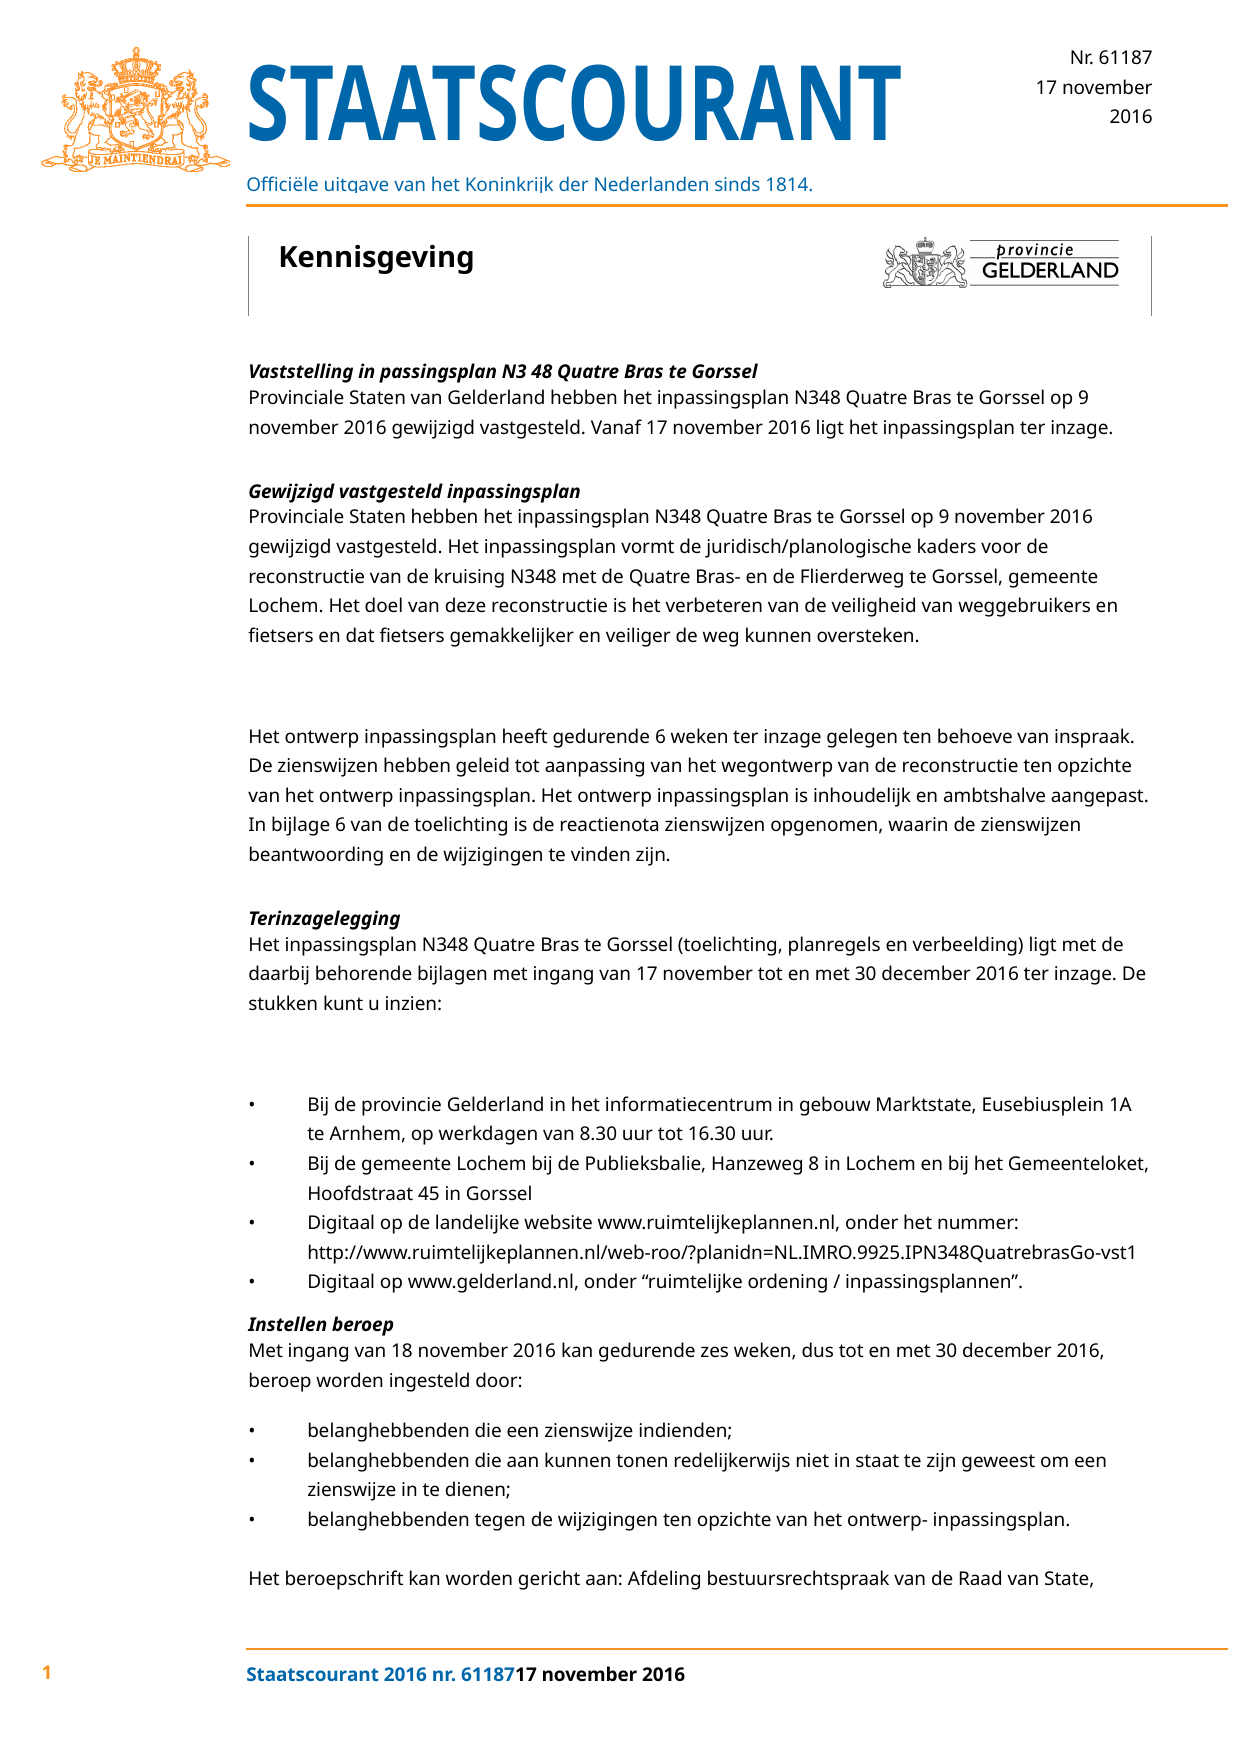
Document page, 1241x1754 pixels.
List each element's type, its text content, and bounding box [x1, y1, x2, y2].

text Het beroepschrift kan worden gericht aan: Afdeling bestuursrechtspraak van de Raad van State, [248, 1565, 1152, 1591]
table_header Kennisgeving [249, 236, 850, 316]
text Instellen beroep [248, 1312, 1152, 1337]
text Het ontwerp inpassingsplan heeft gedurende 6 weken ter inzage gelegen ten behoeve van inspraak. De zienswijzen hebben geleid tot aanpassing van het wegontwerp van de reconstructie ten opzichte van het ontwerp inpassingsplan. Het ontwerp inpassingsplan is inhoudelijk en ambtshalve aangepast. In bijlage 6 van de toelichting is de reactienota zienswijzen opgenomen, waarin de zienswijzen beantwoording en de wijzigingen te vinden zijn. [248, 723, 1152, 867]
text Met ingang van 18 november 2016 kan gedurende zes weken, dus tot en met 30 december 2016, beroep worden ingesteld door: [248, 1337, 1152, 1393]
list Digitaal op de landelijke website www.ruimtelijkeplannen.nl, onder het nummer: http://www.ruimtelijkeplannen.nl/web-roo/?planidn=NL.IMRO.9925.IPN348QuatrebrasGo-vst1 [248, 1209, 1152, 1264]
picture [882, 236, 1119, 290]
list Bij de provincie Gelderland in het informatiecentrum in gebouw Marktstate, Eusebiusplein 1A te Arnhem, op werkdagen van 8.30 uur tot 16.30 uur. [248, 1091, 1152, 1146]
text Provinciale Staten hebben het inpassingsplan N348 Quatre Bras te Gorssel op 9 november 2016 gewijzigd vastgesteld. Het inpassingsplan vormt de juridisch/planologische kaders voor de reconstructie van de kruising N348 met de Quatre Bras- en de Flierderweg te Gorssel, gemeente Lochem. Het doel van deze reconstructie is het verbeteren van de veiligheid van weggebruikers en fietsers en dat fietsers gemakkelijker en veiliger de weg kunnen oversteken. [248, 504, 1152, 648]
list belanghebbenden die een zienswijze indienden; [248, 1417, 1152, 1443]
text Gewijzigd vastgesteld inpassingsplan [248, 478, 1152, 504]
table_header [850, 236, 1151, 316]
text Terinzagelegging [248, 905, 1152, 931]
text Het inpassingsplan N348 Quatre Bras te Gorssel (toelichting, planregels en verbeelding) ligt met de daarbij behorende bijlagen met ingang van 17 november tot en met 30 december 2016 ter inzage. De stukken kunt u inzien: [248, 931, 1152, 1016]
list Digitaal op www.gelderland.nl, onder “ruimtelijke ordening / inpassingsplannen”. [248, 1268, 1152, 1294]
list Bij de gemeente Lochem bij de Publieksbalie, Hanzeweg 8 in Lochem en bij het Gemeenteloket, Hoofdstraat 45 in Gorssel [248, 1150, 1152, 1205]
list belanghebbenden tegen de wijzigingen ten opzichte van het ontwerp- inpassingsplan. [248, 1506, 1152, 1532]
text Provinciale Staten van Gelderland hebben het inpassingsplan N348 Quatre Bras te Gorssel op 9 november 2016 gewijzigd vastgesteld. Vanaf 17 november 2016 ligt het inpassingsplan ter inzage. [248, 384, 1152, 440]
picture [41, 47, 231, 172]
list belanghebbenden die aan kunnen tonen redelijkerwijs niet in staat te zijn geweest om een zienswijze in te dienen; [248, 1447, 1152, 1502]
text Vaststelling in passingsplan N3 48 Quatre Bras te Gorssel [248, 359, 1152, 384]
